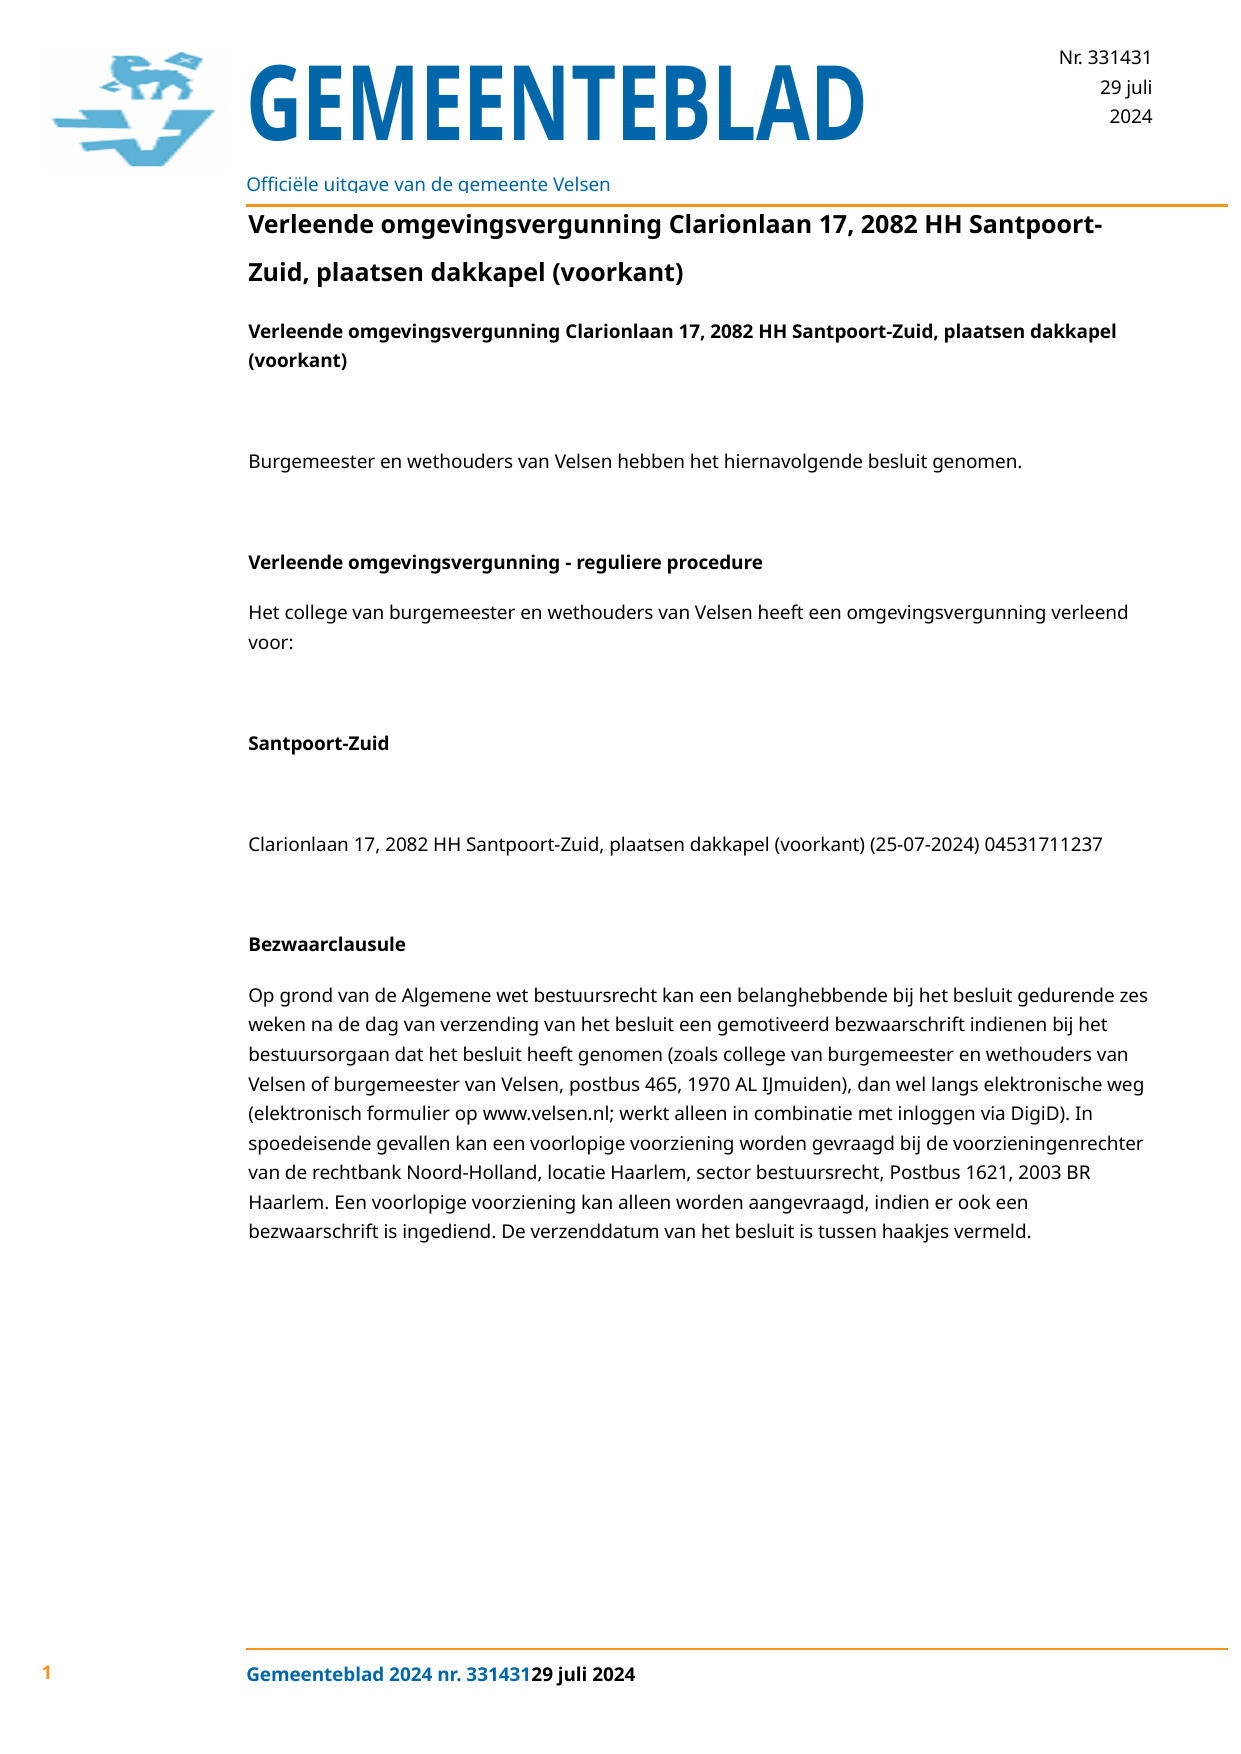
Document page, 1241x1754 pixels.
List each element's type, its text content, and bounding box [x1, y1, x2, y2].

text Clarionlaan 17, 2082 HH Santpoort-Zuid, plaatsen dakkapel (voorkant) (25-07-2024) 04531711237 [248, 831, 1152, 857]
picture [41, 47, 231, 172]
text Bezwaarclausule [248, 932, 1152, 957]
text Verleende omgevingsvergunning Clarionlaan 17, 2082 HH Santpoort-Zuid, plaatsen dakkapel (voorkant) [248, 207, 1152, 288]
text Verleende omgevingsvergunning - reguliere procedure [248, 549, 1152, 575]
text Het college van burgemeester en wethouders van Velsen heeft een omgevingsvergunning verleend voor: [248, 599, 1152, 655]
text Burgemeester en wethouders van Velsen hebben het hiernavolgende besluit genomen. [248, 448, 1152, 474]
text Verleende omgevingsvergunning Clarionlaan 17, 2082 HH Santpoort-Zuid, plaatsen dakkapel (voorkant) [248, 318, 1152, 373]
text Santpoort-Zuid [248, 730, 1152, 756]
text Op grond van de Algemene wet bestuursrecht kan een belanghebbende bij het besluit gedurende zes weken na de dag van verzending van het besluit een gemotiveerd bezwaarschrift indienen bij het bestuursorgaan dat het besluit heeft genomen (zoals college van burgemeester en wethouders van Velsen of burgemeester van Velsen, postbus 465, 1970 AL IJmuiden), dan wel langs elektronische weg (elektronisch formulier op www.velsen.nl; werkt alleen in combinatie met inloggen via DigiD). In spoedeisende gevallen kan een voorlopige voorziening worden gevraagd bij de voorzieningenrechter van de rechtbank Noord-Holland, locatie Haarlem, sector bestuursrecht, Postbus 1621, 2003 BR Haarlem. Een voorlopige voorziening kan alleen worden aangevraagd, indien er ook een bezwaarschrift is ingediend. De verzenddatum van het besluit is tussen haakjes vermeld. [248, 982, 1152, 1244]
